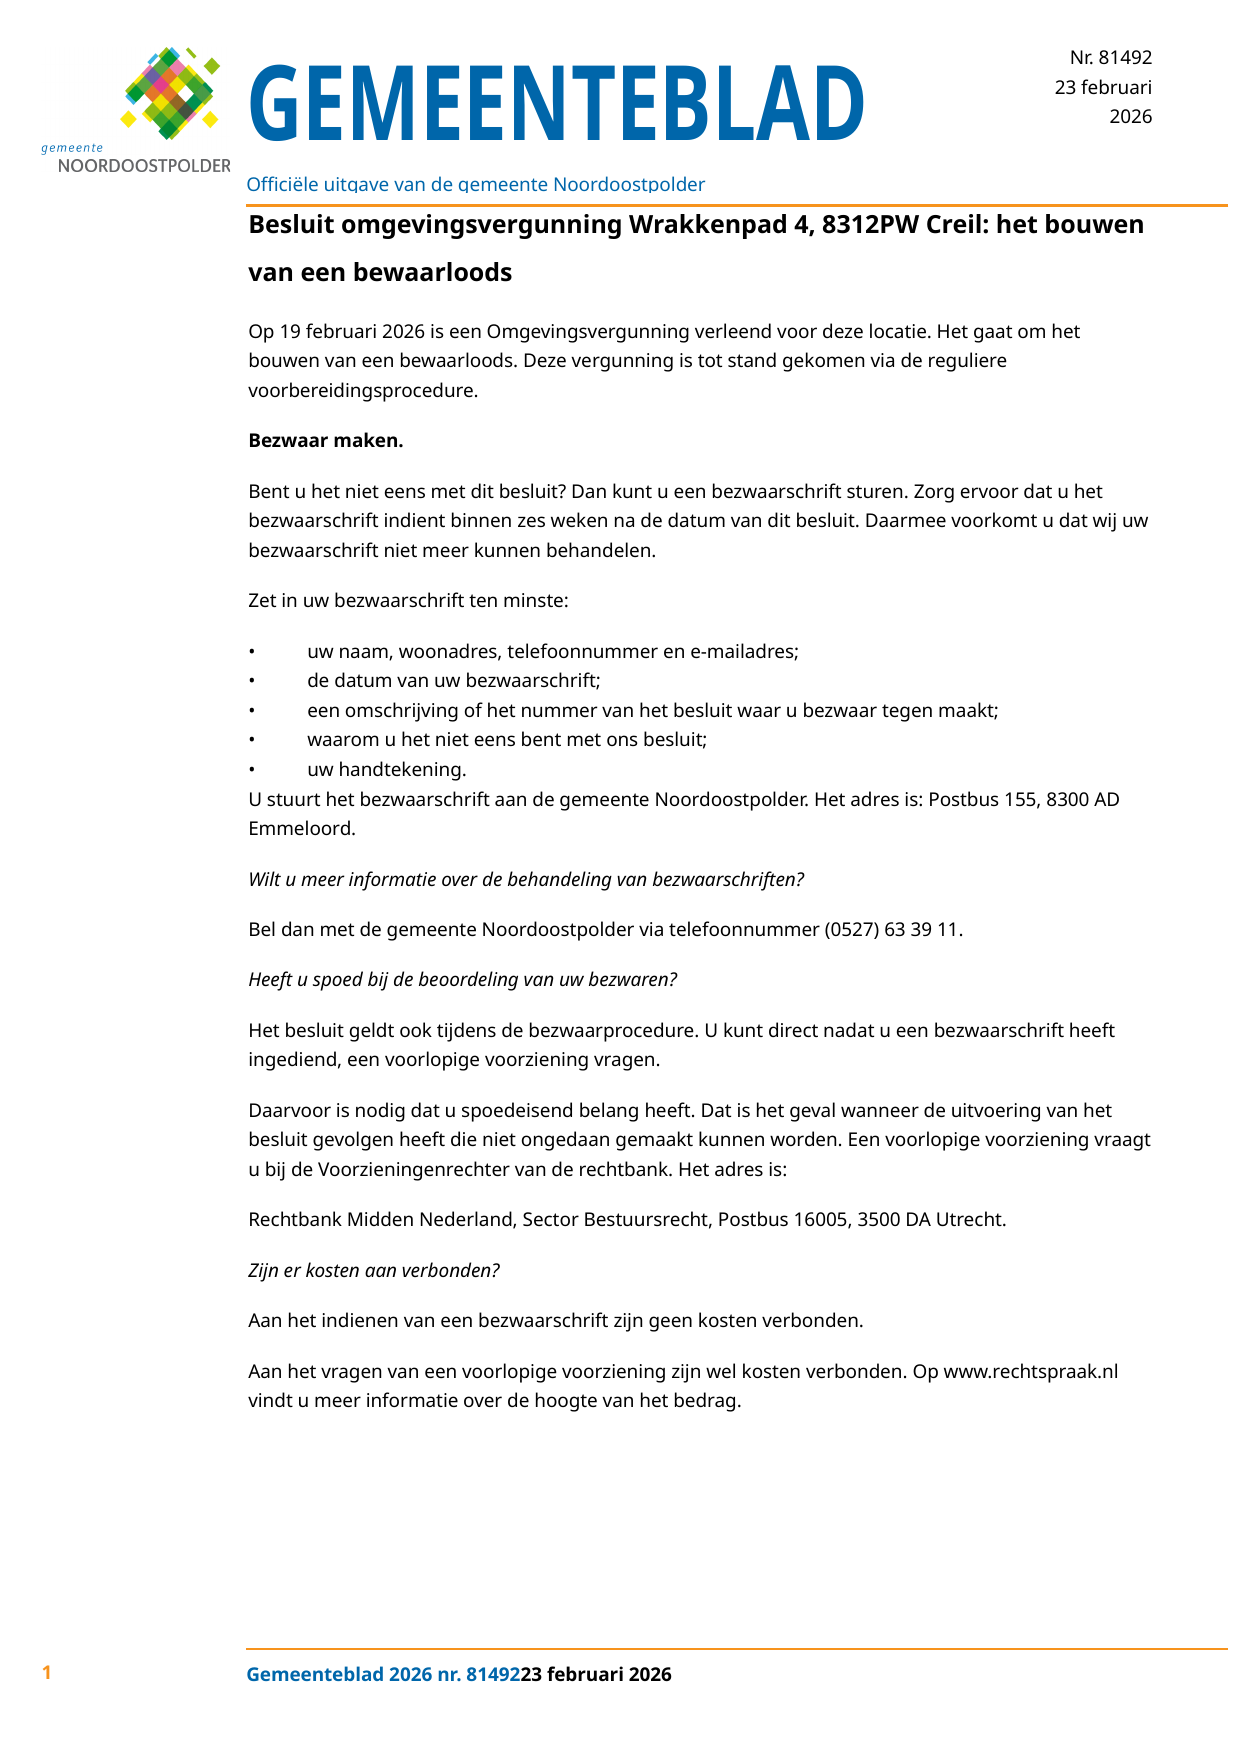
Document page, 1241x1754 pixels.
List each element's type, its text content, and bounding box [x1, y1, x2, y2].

text Bezwaar maken. [248, 427, 1152, 453]
text Zet in uw bezwaarschrift ten minste: [248, 587, 1152, 613]
text Bent u het niet eens met dit besluit? Dan kunt u een bezwaarschrift sturen. Zorg ervoor dat u het bezwaarschrift indient binnen zes weken na de datum van dit besluit. Daarmee voorkomt u dat wij uw bezwaarschrift niet meer kunnen behandelen. [248, 478, 1152, 563]
list uw handtekening. [248, 756, 1152, 782]
text Heeft u spoed bij de beoordeling van uw bezwaren? [248, 967, 1152, 992]
text Aan het vragen van een voorlopige voorziening zijn wel kosten verbonden. Op www.rechtspraak.nl vindt u meer informatie over de hoogte van het bedrag. [248, 1358, 1152, 1413]
text Wilt u meer informatie over de behandeling van bezwaarschriften? [248, 866, 1152, 892]
text Het besluit geldt ook tijdens de bezwaarprocedure. U kunt direct nadat u een bezwaarschrift heeft ingediend, een voorlopige voorziening vragen. [248, 1017, 1152, 1072]
list een omschrijving of het nummer van het besluit waar u bezwaar tegen maakt; [248, 697, 1152, 723]
text Daarvoor is nodig dat u spoedeisend belang heeft. Dat is het geval wanneer de uitvoering van het besluit gevolgen heeft die niet ongedaan gemaakt kunnen worden. Een voorlopige voorziening vraagt u bij de Voorzieningenrechter van de rechtbank. Het adres is: [248, 1097, 1152, 1182]
list de datum van uw bezwaarschrift; [248, 667, 1152, 693]
list waarom u het niet eens bent met ons besluit; [248, 727, 1152, 752]
picture [41, 47, 231, 172]
text Op 19 februari 2026 is een Omgevingsvergunning verleend voor deze locatie. Het gaat om het bouwen van een bewaarloods. Deze vergunning is tot stand gekomen via de reguliere voorbereidingsprocedure. [248, 318, 1152, 403]
text Rechtbank Midden Nederland, Sector Bestuursrecht, Postbus 16005, 3500 DA Utrecht. [248, 1207, 1152, 1232]
list uw naam, woonadres, telefoonnummer en e-mailadres; [248, 638, 1152, 664]
text Zijn er kosten aan verbonden? [248, 1257, 1152, 1283]
text Besluit omgevingsvergunning Wrakkenpad 4, 8312PW Creil: het bouwen van een bewaarloods [248, 207, 1152, 288]
text Bel dan met de gemeente Noordoostpolder via telefoonnummer (0527) 63 39 11. [248, 916, 1152, 942]
text U stuurt het bezwaarschrift aan de gemeente Noordoostpolder. Het adres is: Postbus 155, 8300 AD Emmeloord. [248, 786, 1152, 841]
text Aan het indienen van een bezwaarschrift zijn geen kosten verbonden. [248, 1307, 1152, 1333]
